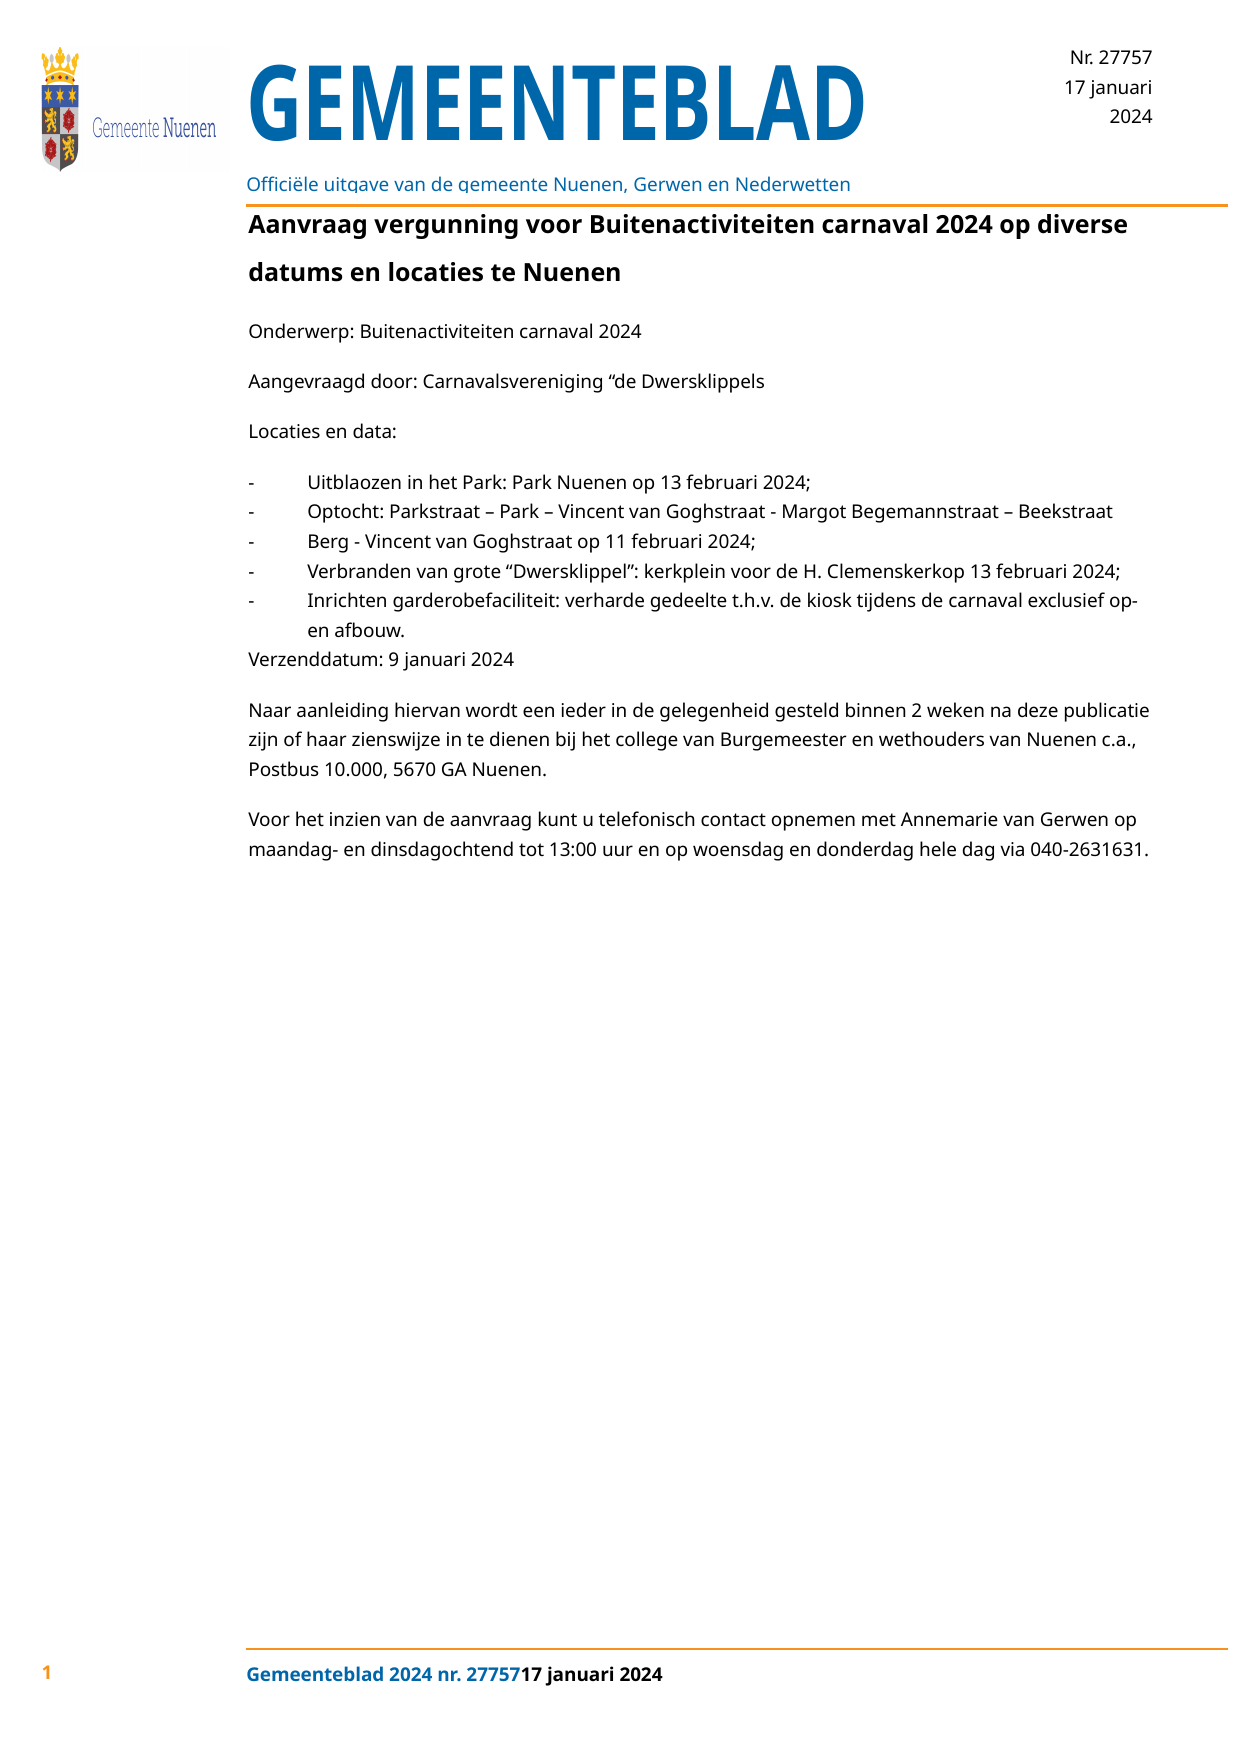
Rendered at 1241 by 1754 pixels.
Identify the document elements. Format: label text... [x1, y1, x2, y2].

text Onderwerp: Buitenactiviteiten carnaval 2024 [248, 318, 1152, 344]
text Verzenddatum: 9 januari 2024 [248, 647, 1152, 672]
text Aangevraagd door: Carnavalsvereniging “de Dwersklippels [248, 368, 1152, 394]
text Naar aanleiding hiervan wordt een ieder in de gelegenheid gesteld binnen 2 weken na deze publicatie zijn of haar zienswijze in te dienen bij het college van Burgemeester en wethouders van Nuenen c.a., Postbus 10.000, 5670 GA Nuenen. [248, 697, 1152, 782]
list Verbranden van grote “Dwersklippel”: kerkplein voor de H. Clemenskerkop 13 februari 2024; [248, 558, 1152, 584]
list Optocht: Parkstraat – Park – Vincent van Goghstraat - Margot Begemannstraat – Beekstraat [248, 499, 1152, 524]
list Inrichten garderobefaciliteit: verharde gedeelte t.h.v. de kiosk tijdens de carnaval exclusief op- en afbouw. [248, 587, 1152, 643]
text Voor het inzien van de aanvraag kunt u telefonisch contact opnemen met Annemarie van Gerwen op maandag- en dinsdagochtend tot 13:00 uur en op woensdag en donderdag hele dag via 040-2631631. [248, 807, 1152, 862]
list Uitblaozen in het Park: Park Nuenen op 13 februari 2024; [248, 469, 1152, 495]
picture [41, 47, 231, 172]
list Berg - Vincent van Goghstraat op 11 februari 2024; [248, 528, 1152, 554]
text Locaties en data: [248, 419, 1152, 444]
text Aanvraag vergunning voor Buitenactiviteiten carnaval 2024 op diverse datums en locaties te Nuenen [248, 207, 1152, 288]
